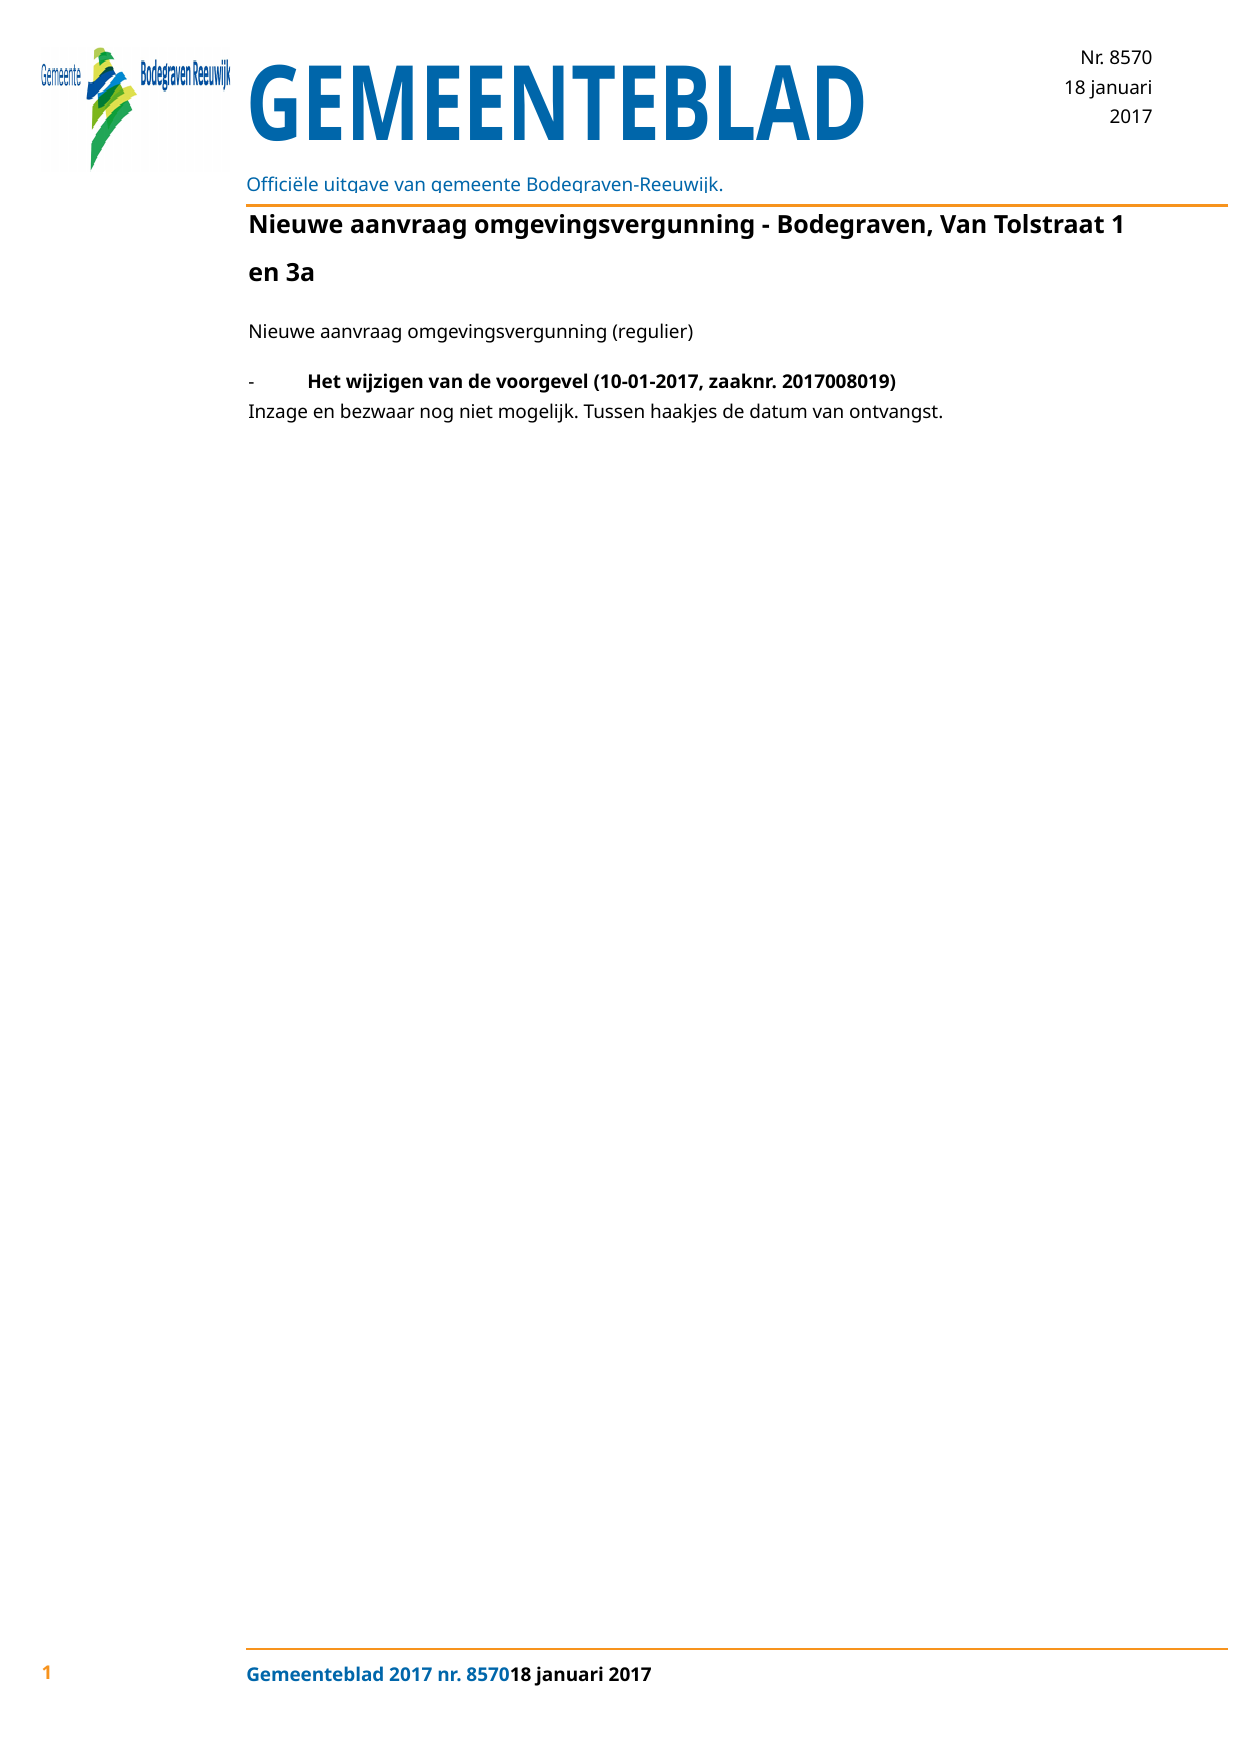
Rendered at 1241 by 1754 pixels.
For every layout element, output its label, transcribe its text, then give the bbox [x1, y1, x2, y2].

text Nieuwe aanvraag omgevingsvergunning (regulier) [248, 318, 1152, 344]
list Het wijzigen van de voorgevel (10‑01‑2017, zaaknr. 2017008019) [248, 368, 1152, 394]
text Inzage en bezwaar nog niet mogelijk. Tussen haakjes de datum van ontvangst. [248, 398, 1152, 424]
text Nieuwe aanvraag omgevingsvergunning - Bodegraven, Van Tolstraat 1 en 3a [248, 207, 1152, 288]
picture [41, 47, 231, 172]
